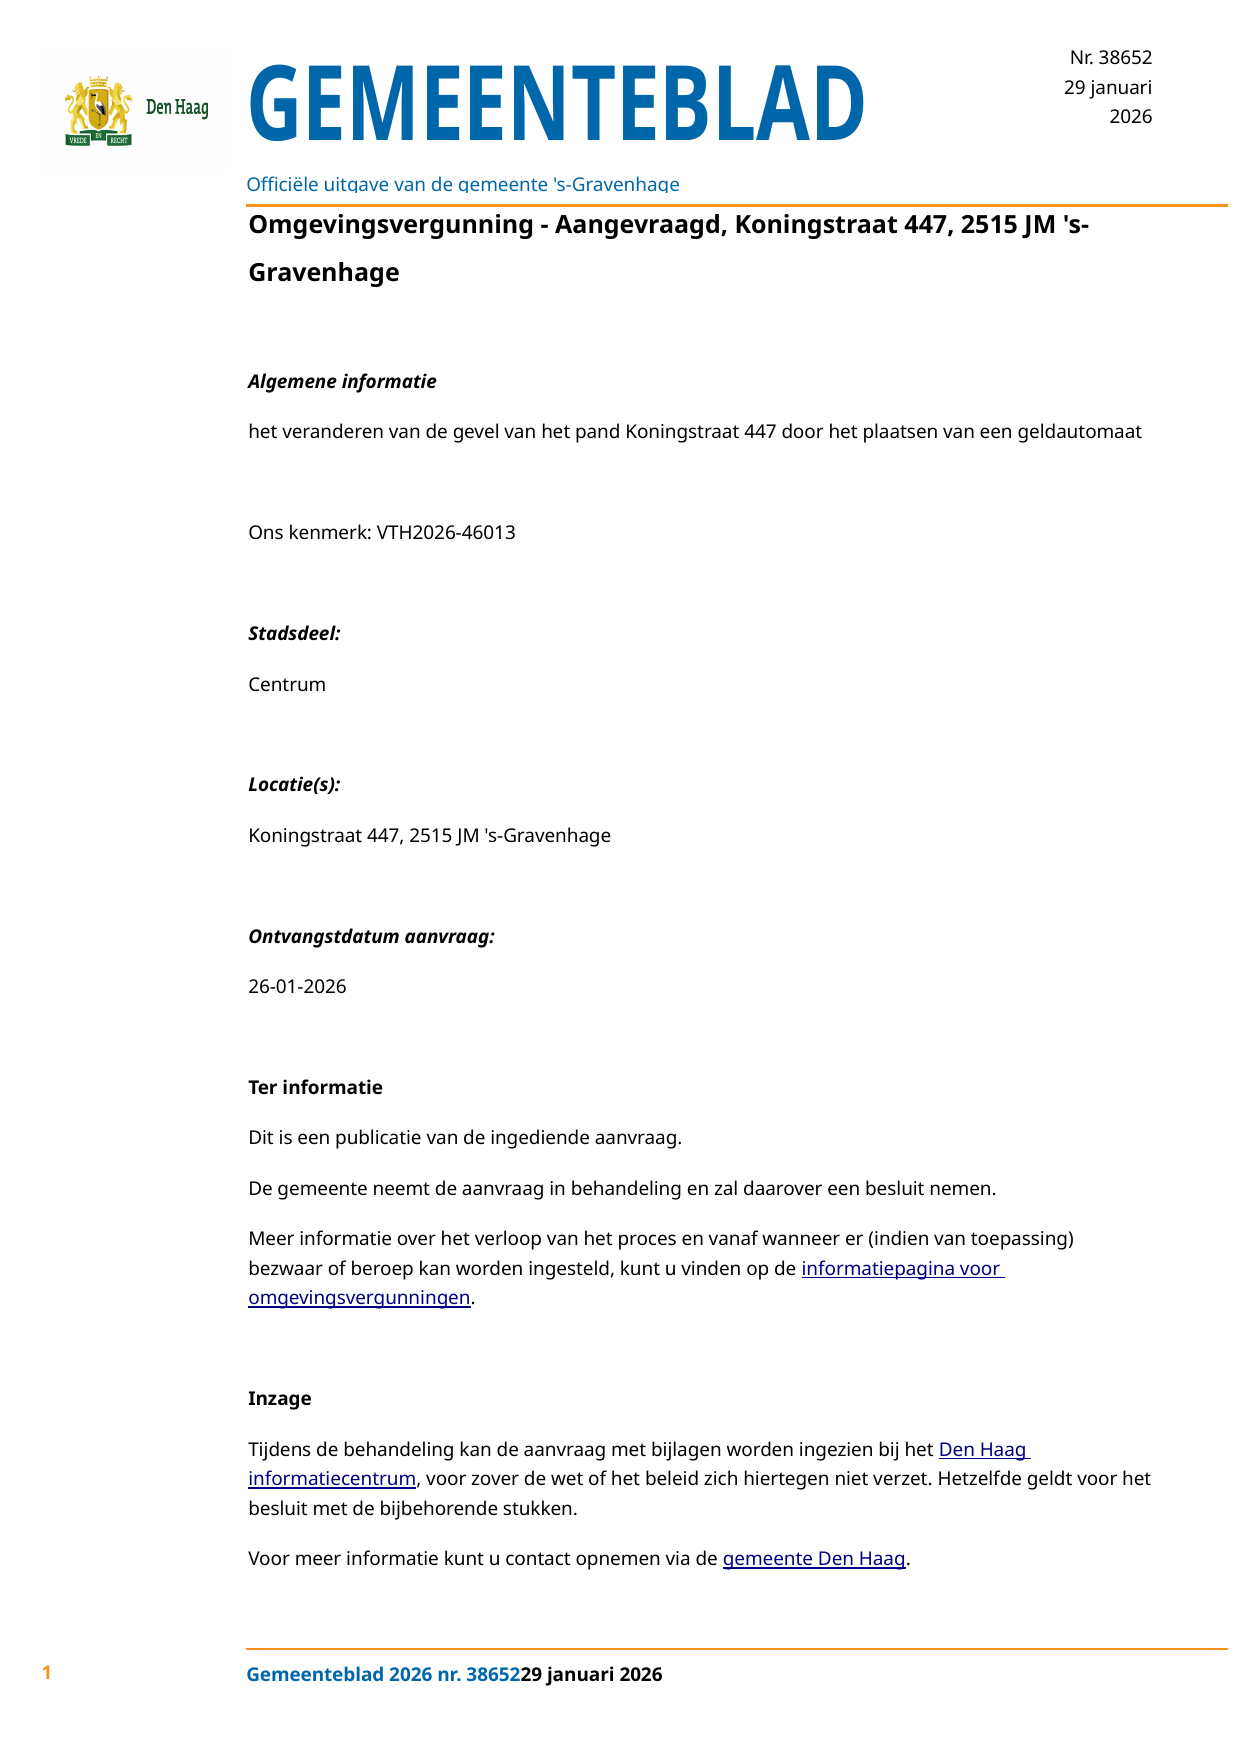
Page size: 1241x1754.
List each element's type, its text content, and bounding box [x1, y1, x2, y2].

text Meer informatie over het verloop van het proces en vanaf wanneer er (indien van toepassing) bezwaar of beroep kan worden ingesteld, kunt u vinden op de informatiepagina voor omgevingsvergunningen. [248, 1225, 1152, 1310]
text Koningstraat 447, 2515 JM 's-Gravenhage [248, 822, 1152, 848]
picture [41, 47, 231, 172]
text Dit is een publicatie van de ingediende aanvraag. [248, 1124, 1152, 1150]
text het veranderen van de gevel van het pand Koningstraat 447 door het plaatsen van een geldautomaat [248, 419, 1152, 444]
text De gemeente neemt de aanvraag in behandeling en zal daarover een besluit nemen. [248, 1175, 1152, 1201]
text Inzage [248, 1385, 1152, 1411]
text Ontvangstdatum aanvraag: [248, 923, 1152, 949]
text Ter informatie [248, 1074, 1152, 1100]
text Centrum [248, 671, 1152, 697]
text Omgevingsvergunning - Aangevraagd, Koningstraat 447, 2515 JM 's-Gravenhage [248, 207, 1152, 288]
text Tijdens de behandeling kan de aanvraag met bijlagen worden ingezien bij het Den Haag informatiecentrum, voor zover de wet of het beleid zich hiertegen niet verzet. Hetzelfde geldt voor het besluit met de bijbehorende stukken. [248, 1436, 1152, 1521]
text Stadsdeel: [248, 620, 1152, 646]
text Voor meer informatie kunt u contact opnemen via de gemeente Den Haag. [248, 1545, 1152, 1571]
text Algemene informatie [248, 368, 1152, 394]
text Locatie(s): [248, 772, 1152, 797]
text 26-01-2026 [248, 973, 1152, 999]
text Ons kenmerk: VTH2026-46013 [248, 519, 1152, 545]
